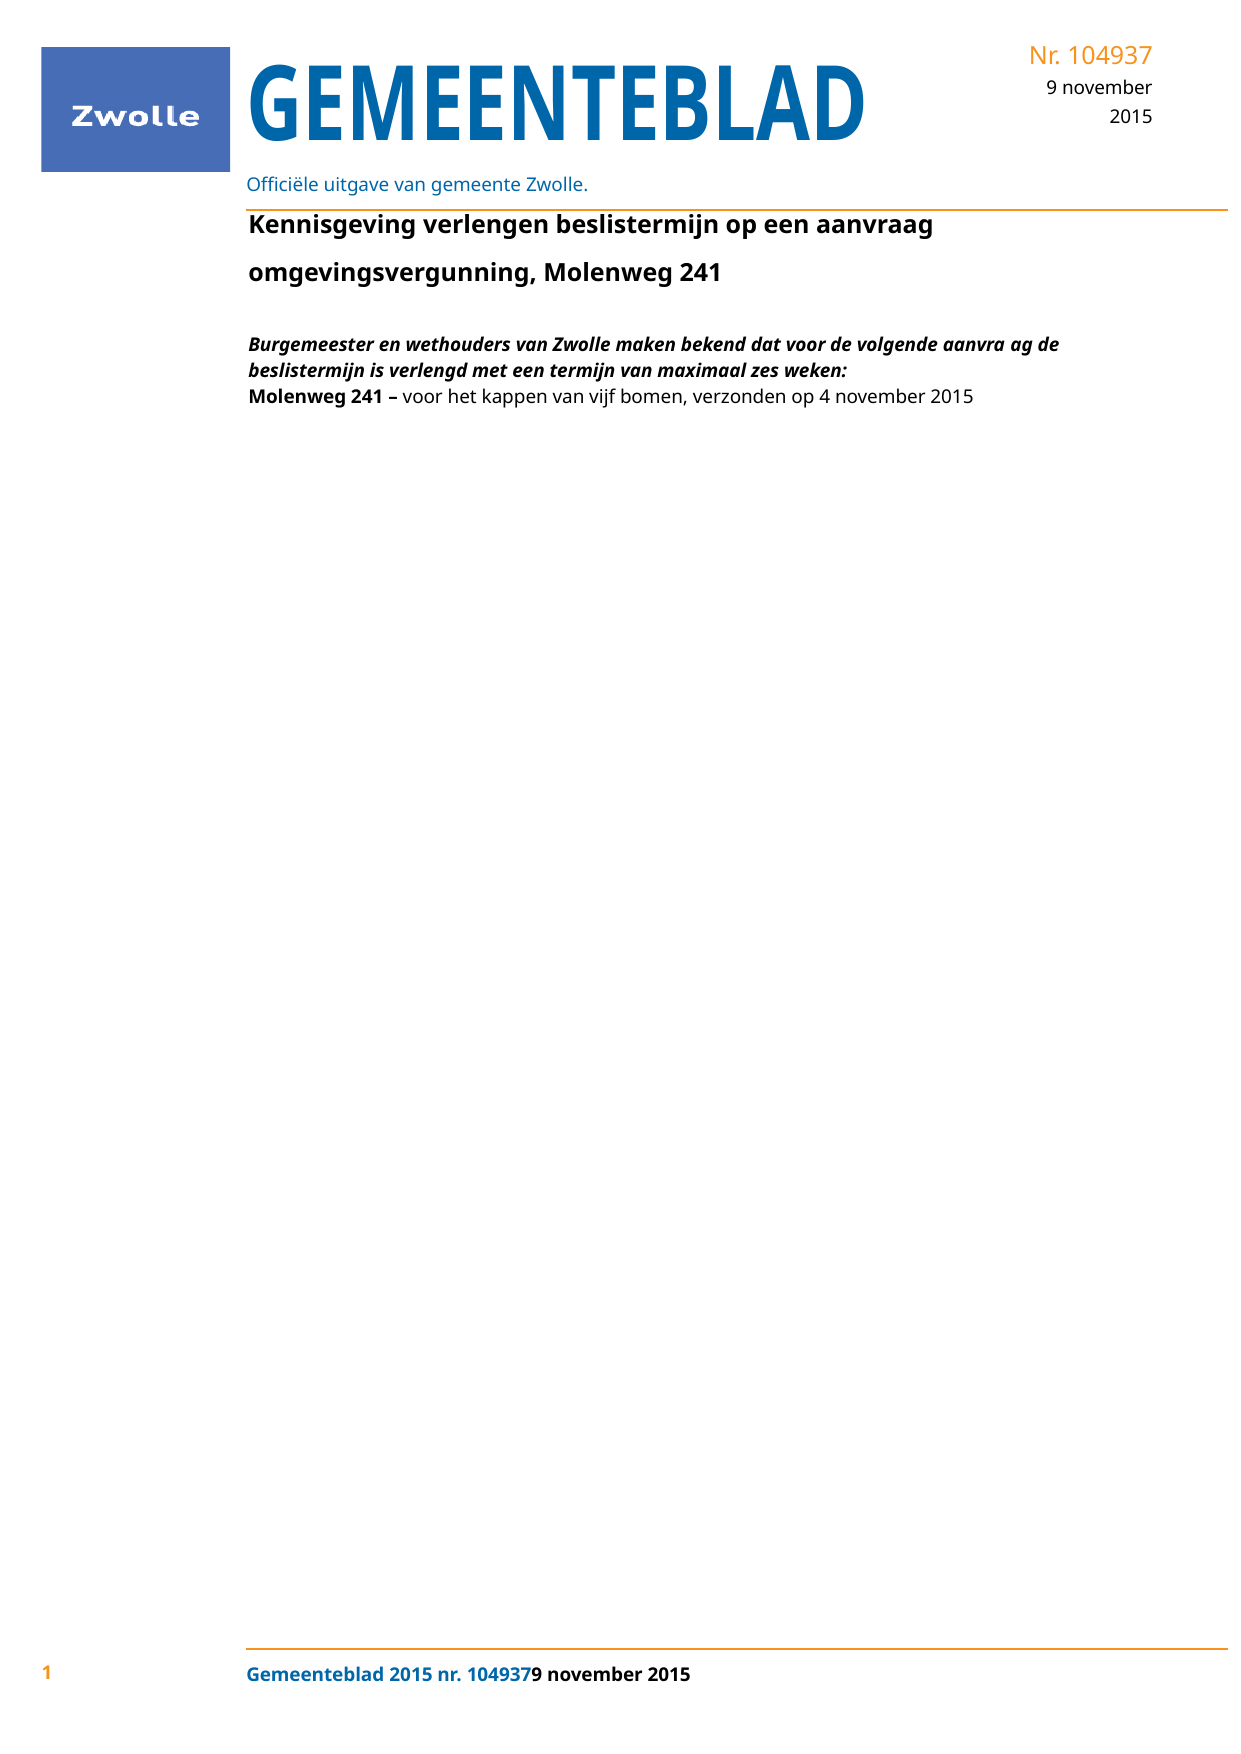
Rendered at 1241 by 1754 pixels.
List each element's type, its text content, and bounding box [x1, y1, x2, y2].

text Burgemeester en wethouders van Zwolle maken bekend dat voor de volgende aanvra ag de beslistermijn is verlengd met een termijn van maximaal zes weken: [248, 331, 1152, 383]
text Kennisgeving verlengen beslistermijn op een aanvraag omgevingsvergunning, Molenweg 241 [248, 211, 1152, 288]
picture [41, 47, 231, 172]
text Molenweg 241 – voor het kappen van vijf bomen, verzonden op 4 november 2015 [248, 383, 1152, 409]
